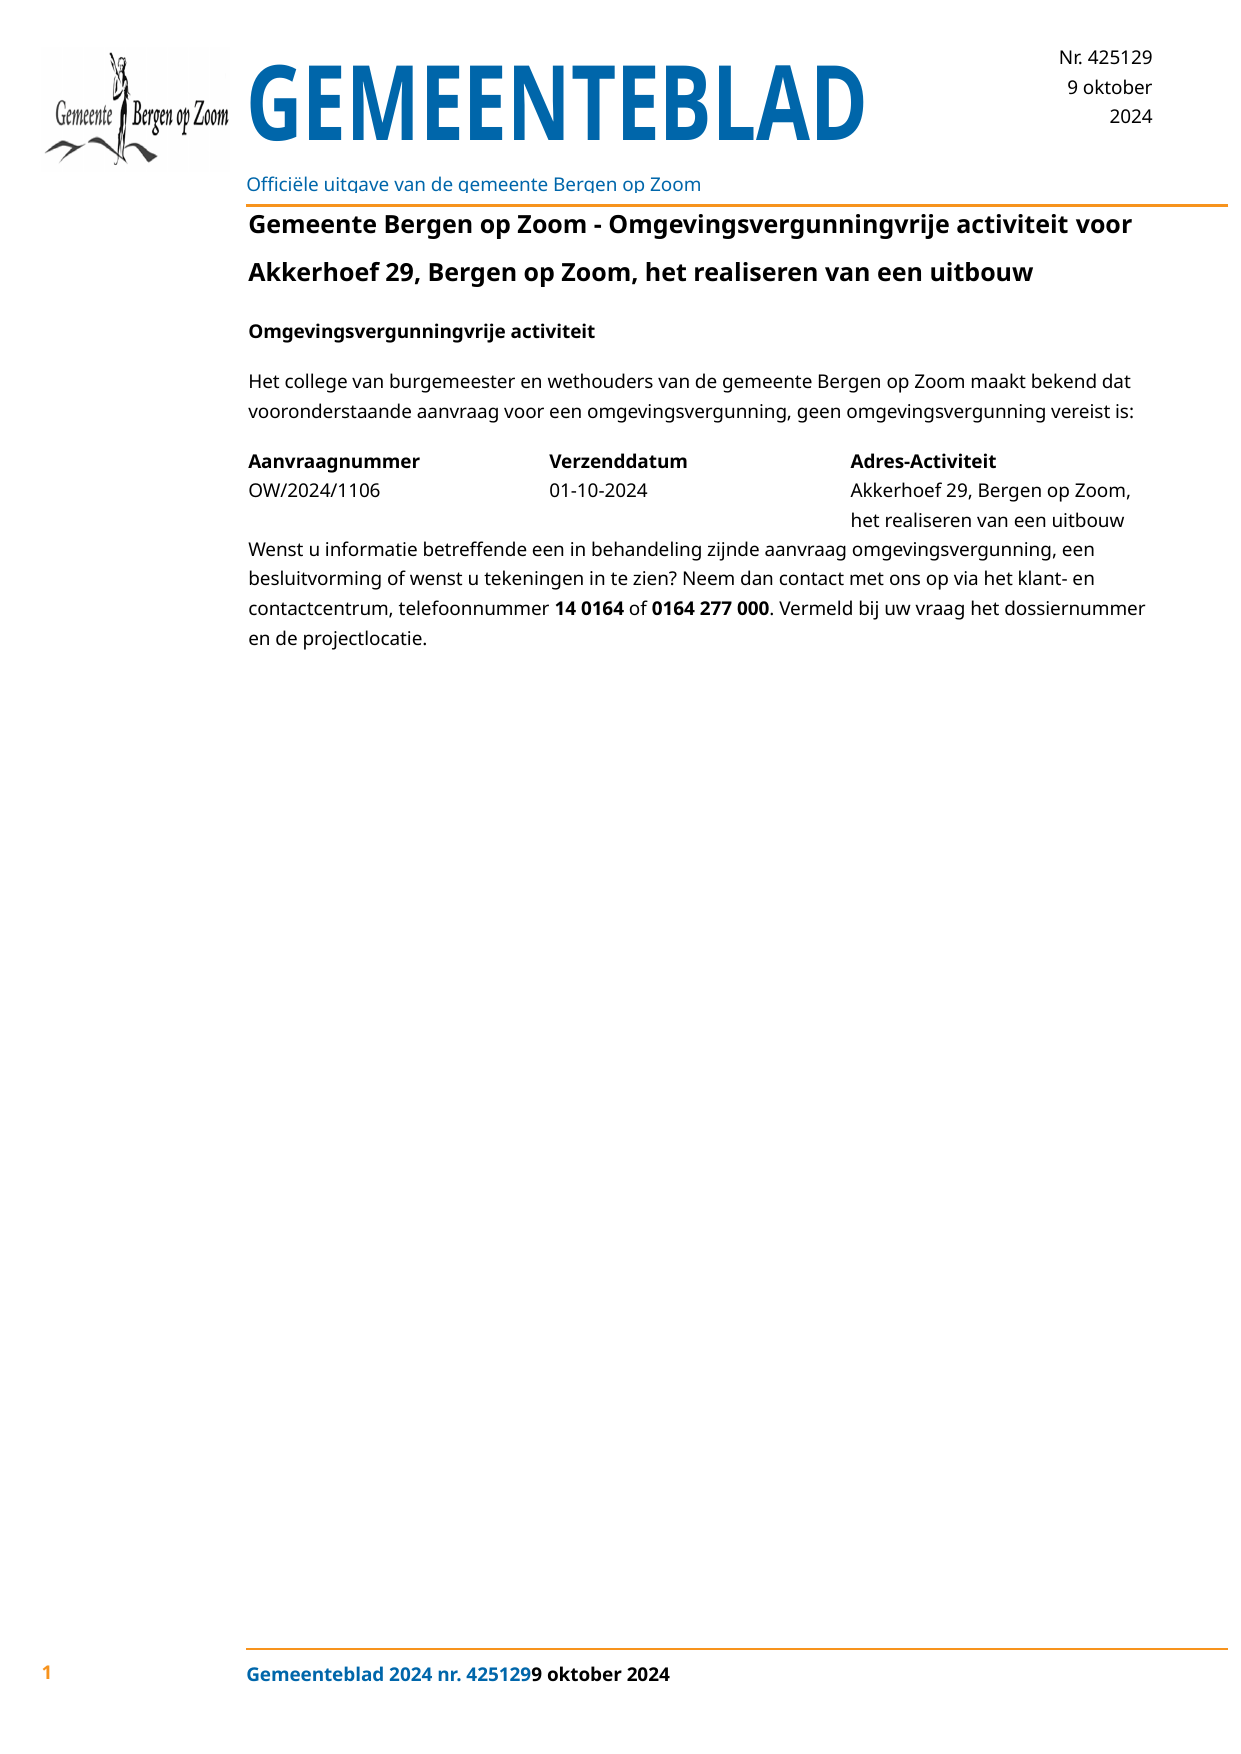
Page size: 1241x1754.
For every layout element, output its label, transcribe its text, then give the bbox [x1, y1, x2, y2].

table_header Aanvraagnummer [248, 449, 549, 474]
text Het college van burgemeester en wethouders van de gemeente Bergen op Zoom maakt bekend dat vooronderstaande aanvraag voor een omgevingsvergunning, geen omgevingsvergunning vereist is: [248, 368, 1152, 424]
text Omgevingsvergunningvrije activiteit [248, 318, 1152, 344]
table_header Verzenddatum [549, 449, 850, 474]
table_header 01-10-2024 [549, 478, 850, 533]
table_header Akkerhoef 29, Bergen op Zoom, het realiseren van een uitbouw [850, 478, 1152, 533]
table_header OW/2024/1106 [248, 478, 549, 533]
text Gemeente Bergen op Zoom - Omgevingsvergunningvrije activiteit voor Akkerhoef 29, Bergen op Zoom, het realiseren van een uitbouw [248, 207, 1152, 288]
picture [41, 47, 231, 172]
text Wenst u informatie betreffende een in behandeling zijnde aanvraag omgevingsvergunning, een besluitvorming of wenst u tekeningen in te zien? Neem dan contact met ons op via het klant- en contactcentrum, telefoonnummer 14 0164 of 0164 277 000. Vermeld bij uw vraag het dossiernummer en de projectlocatie. [248, 536, 1152, 651]
table_header Adres-Activiteit [850, 449, 1152, 474]
